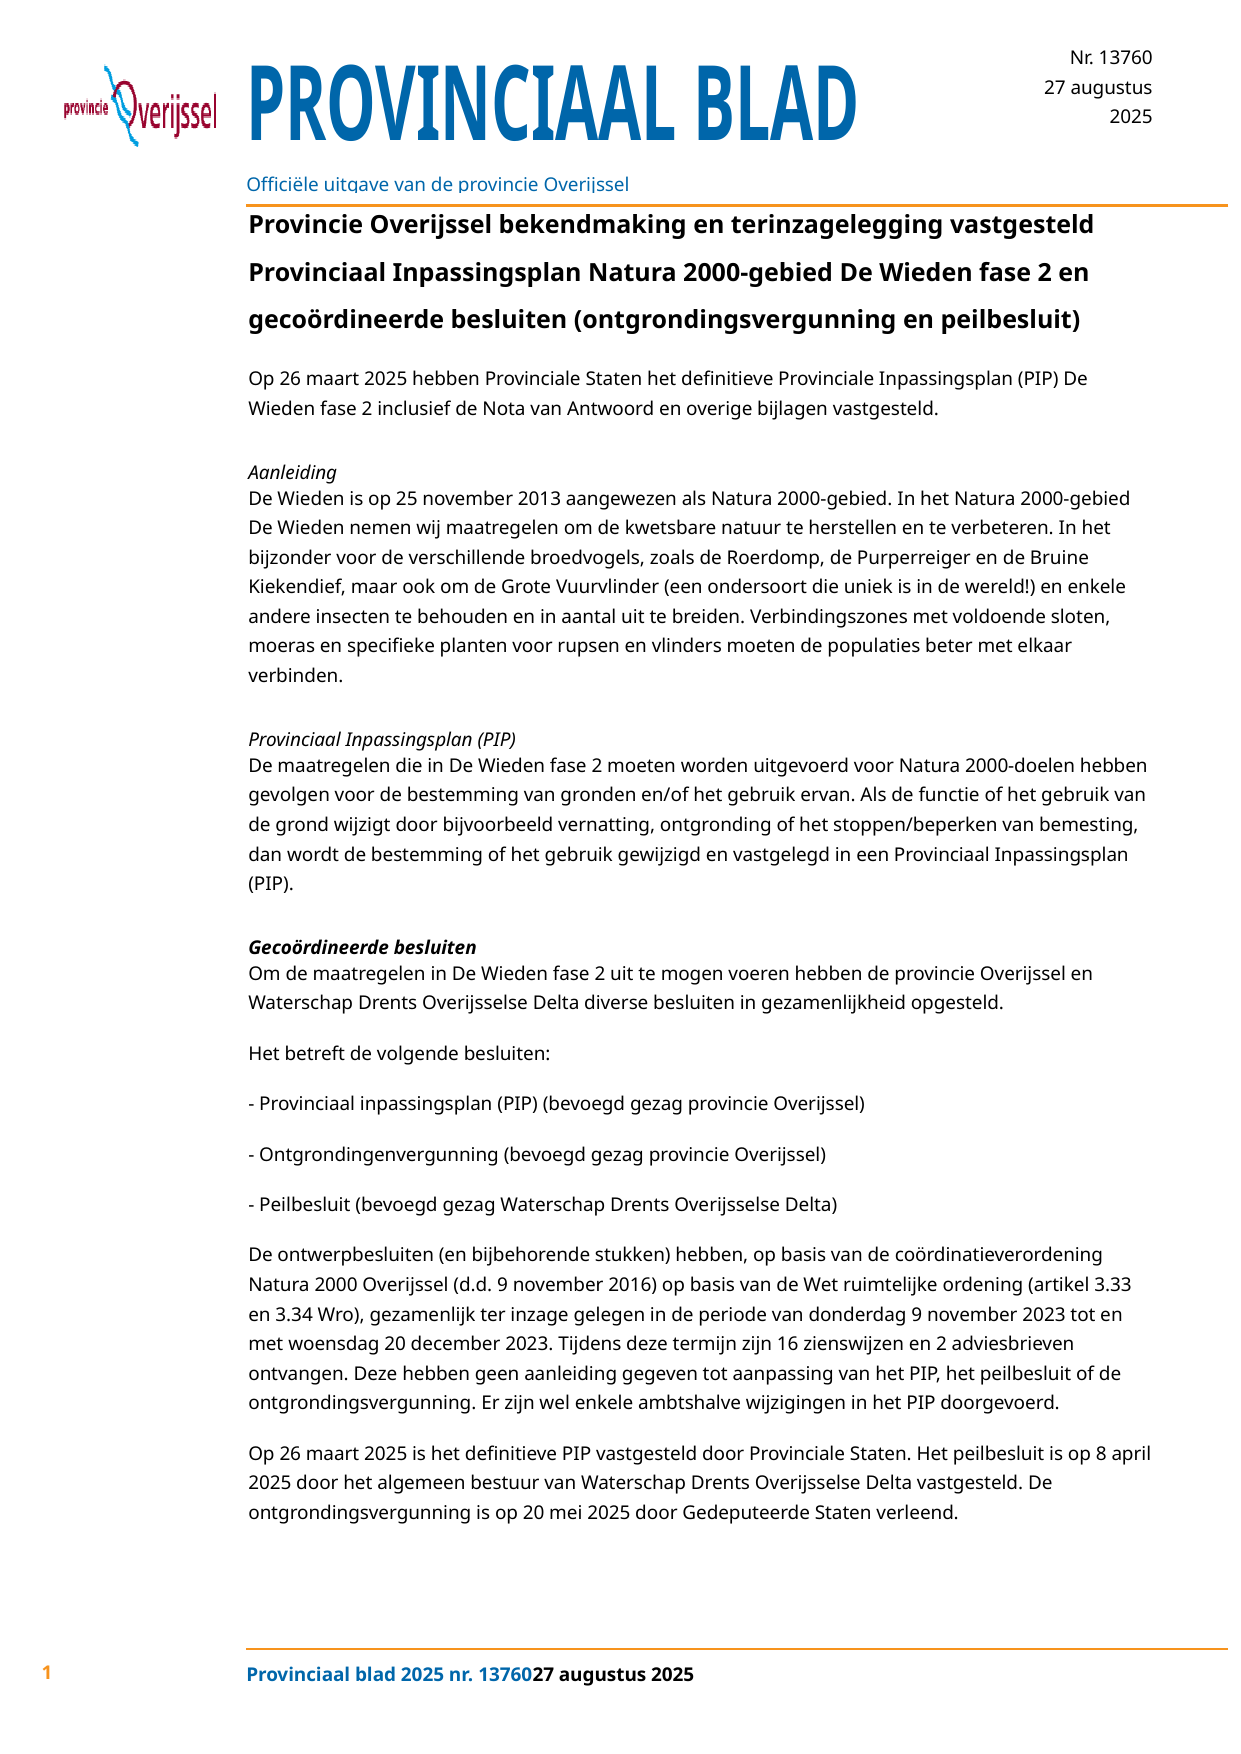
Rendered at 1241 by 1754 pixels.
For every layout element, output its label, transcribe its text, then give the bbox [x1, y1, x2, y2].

text Het betreft de volgende besluiten: [248, 1040, 1152, 1066]
text Om de maatregelen in De Wieden fase 2 uit te mogen voeren hebben de provincie Overijssel en Waterschap Drents Overijsselse Delta diverse besluiten in gezamenlijkheid opgesteld. [248, 960, 1152, 1015]
text - Peilbesluit (bevoegd gezag Waterschap Drents Overijsselse Delta) [248, 1191, 1152, 1217]
text De ontwerpbesluiten (en bijbehorende stukken) hebben, op basis van de coördinatieverordening Natura 2000 Overijssel (d.d. 9 november 2016) op basis van de Wet ruimtelijke ordening (artikel 3.33 en 3.34 Wro), gezamenlijk ter inzage gelegen in de periode van donderdag 9 november 2023 tot en met woensdag 20 december 2023. Tijdens deze termijn zijn 16 zienswijzen en 2 adviesbrieven ontvangen. Deze hebben geen aanleiding gegeven tot aanpassing van het PIP, het peilbesluit of de ontgrondingsvergunning. Er zijn wel enkele ambtshalve wijzigingen in het PIP doorgevoerd. [248, 1242, 1152, 1415]
text Op 26 maart 2025 hebben Provinciale Staten het definitieve Provinciale Inpassingsplan (PIP) De Wieden fase 2 inclusief de Nota van Antwoord en overige bijlagen vastgesteld. [248, 366, 1152, 421]
picture [41, 47, 231, 172]
text - Provinciaal inpassingsplan (PIP) (bevoegd gezag provincie Overijssel) [248, 1090, 1152, 1116]
text Gecoördineerde besluiten [248, 934, 1152, 960]
text - Ontgrondingenvergunning (bevoegd gezag provincie Overijssel) [248, 1141, 1152, 1167]
text De maatregelen die in De Wieden fase 2 moeten worden uitgevoerd voor Natura 2000-doelen hebben gevolgen voor de bestemming van gronden en/of het gebruik ervan. Als de functie of het gebruik van de grond wijzigt door bijvoorbeeld vernatting, ontgronding of het stoppen/beperken van bemesting, dan wordt de bestemming of het gebruik gewijzigd en vastgelegd in een Provinciaal Inpassingsplan (PIP). [248, 752, 1152, 896]
text Aanleiding [248, 459, 1152, 485]
text Provinciaal Inpassingsplan (PIP) [248, 726, 1152, 752]
text Op 26 maart 2025 is het definitieve PIP vastgesteld door Provinciale Staten. Het peilbesluit is op 8 april 2025 door het algemeen bestuur van Waterschap Drents Overijsselse Delta vastgesteld. De ontgrondingsvergunning is op 20 mei 2025 door Gedeputeerde Staten verleend. [248, 1440, 1152, 1525]
text Provincie Overijssel bekendmaking en terinzagelegging vastgesteld Provinciaal Inpassingsplan Natura 2000-gebied De Wieden fase 2 en gecoördineerde besluiten (ontgrondingsvergunning en peilbesluit) [248, 207, 1152, 336]
text De Wieden is op 25 november 2013 aangewezen als Natura 2000-gebied. In het Natura 2000-gebied De Wieden nemen wij maatregelen om de kwetsbare natuur te herstellen en te verbeteren. In het bijzonder voor de verschillende broedvogels, zoals de Roerdomp, de Purperreiger en de Bruine Kiekendief, maar ook om de Grote Vuurvlinder (een ondersoort die uniek is in de wereld!) en enkele andere insecten te behouden en in aantal uit te breiden. Verbindingszones met voldoende sloten, moeras en specifieke planten voor rupsen en vlinders moeten de populaties beter met elkaar verbinden. [248, 485, 1152, 688]
